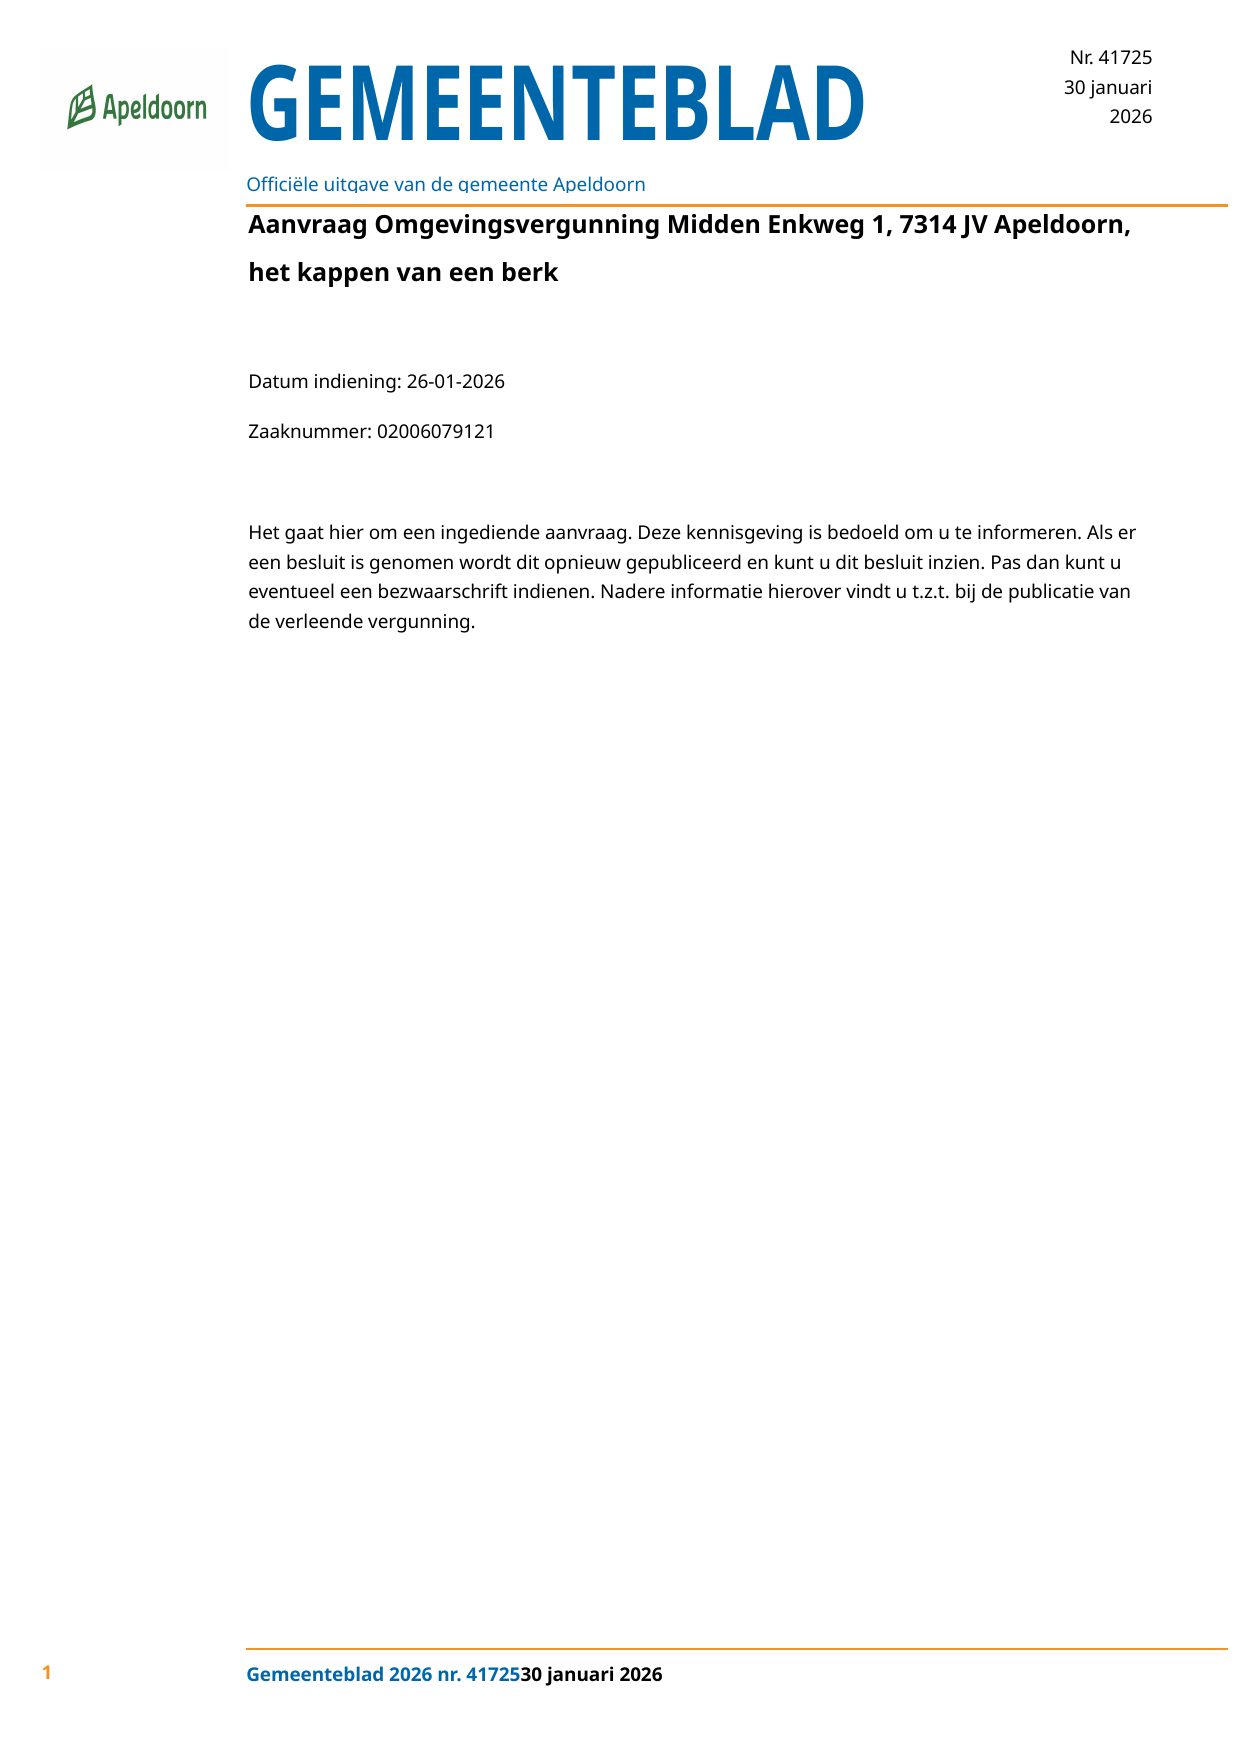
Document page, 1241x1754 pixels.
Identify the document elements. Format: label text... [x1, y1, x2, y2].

text Aanvraag Omgevingsvergunning Midden Enkweg 1, 7314 JV Apeldoorn, het kappen van een berk [248, 207, 1152, 288]
text Datum indiening: 26-01-2026 [248, 368, 1152, 394]
picture [41, 47, 231, 172]
text Zaaknummer: 02006079121 [248, 419, 1152, 444]
text Het gaat hier om een ingediende aanvraag. Deze kennisgeving is bedoeld om u te informeren. Als er een besluit is genomen wordt dit opnieuw gepubliceerd en kunt u dit besluit inzien. Pas dan kunt u eventueel een bezwaarschrift indienen. Nadere informatie hierover vindt u t.z.t. bij de publicatie van de verleende vergunning. [248, 519, 1152, 634]
